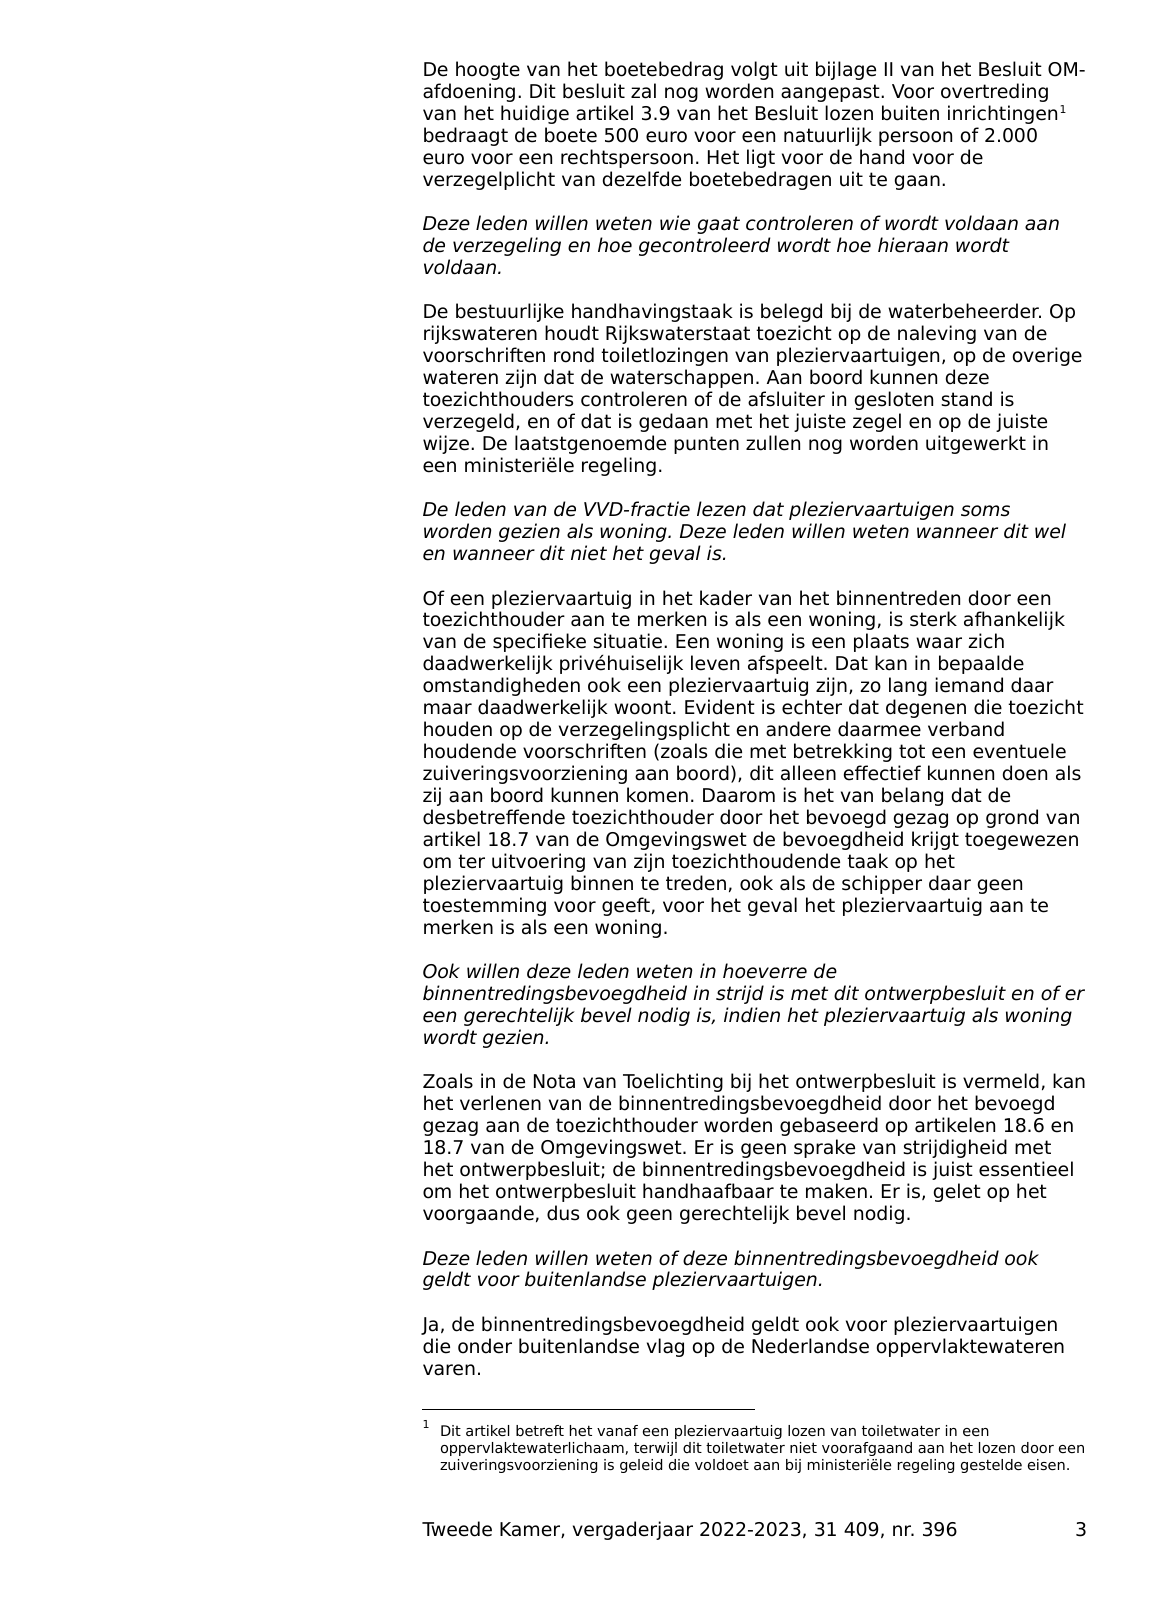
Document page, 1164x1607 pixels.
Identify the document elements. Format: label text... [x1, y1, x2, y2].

text Zoals in de Nota van Toelichting bij het ontwerpbesluit is vermeld, kan het verlenen van de binnentredingsbevoegdheid door het bevoegd gezag aan de toezichthouder worden gebaseerd op artikelen 18.6 en 18.7 van de Omgevingswet. Er is geen sprake van strijdigheid met het ontwerpbesluit; de binnentredingsbevoegdheid is juist essentieel om het ontwerpbesluit handhaafbaar te maken. Er is, gelet op het voorgaande, dus ook geen gerechtelijk bevel nodig. [422, 1071, 1087, 1225]
text Deze leden willen weten wie gaat controleren of wordt voldaan aan de verzegeling en hoe gecontroleerd wordt hoe hieraan wordt voldaan. [422, 213, 1087, 279]
text De hoogte van het boetebedrag volgt uit bijlage II van het Besluit OM-afdoening. Dit besluit zal nog worden aangepast. Voor overtreding van het huidige artikel 3.9 van het Besluit lozen buiten inrichtingen bedraagt de boete 500 euro voor een natuurlijk persoon of 2.000 euro voor een rechtspersoon. Het ligt voor de hand voor de verzegelplicht van dezelfde boetebedragen uit te gaan. [422, 59, 1087, 191]
text Deze leden willen weten of deze binnentredingsbevoegdheid ook geldt voor buitenlandse pleziervaartuigen. [422, 1247, 1087, 1291]
text Ook willen deze leden weten in hoeverre de binnentredingsbevoegdheid in strijd is met dit ontwerpbesluit en of er een gerechtelijk bevel nodig is, indien het pleziervaartuig als woning wordt gezien. [422, 961, 1087, 1049]
text De bestuurlijke handhavingstaak is belegd bij de waterbeheerder. Op rijkswateren houdt Rijkswaterstaat toezicht op de naleving van de voorschriften rond toiletlozingen van pleziervaartuigen, op de overige wateren zijn dat de waterschappen. Aan boord kunnen deze toezichthouders controleren of de afsluiter in gesloten stand is verzegeld, en of dat is gedaan met het juiste zegel en op de juiste wijze. De laatstgenoemde punten zullen nog worden uitgewerkt in een ministeriële regeling. [422, 301, 1087, 477]
text Of een pleziervaartuig in het kader van het binnentreden door een toezichthouder aan te merken is als een woning, is sterk afhankelijk van de specifieke situatie. Een woning is een plaats waar zich daadwerkelijk privéhuiselijk leven afspeelt. Dat kan in bepaalde omstandigheden ook een pleziervaartuig zijn, zo lang iemand daar maar daadwerkelijk woont. Evident is echter dat degenen die toezicht houden op de verzegelingsplicht en andere daarmee verband houdende voorschriften (zoals die met betrekking tot een eventuele zuiveringsvoorziening aan boord), dit alleen effectief kunnen doen als zij aan boord kunnen komen. Daarom is het van belang dat de desbetreffende toezichthouder door het bevoegd gezag op grond van artikel 18.7 van de Omgevingswet de bevoegdheid krijgt toegewezen om ter uitvoering van zijn toezichthoudende taak op het pleziervaartuig binnen te treden, ook als de schipper daar geen toestemming voor geeft, voor het geval het pleziervaartuig aan te merken is als een woning. [422, 587, 1087, 939]
text De leden van de VVD-fractie lezen dat pleziervaartuigen soms worden gezien als woning. Deze leden willen weten wanneer dit wel en wanneer dit niet het geval is. [422, 499, 1087, 565]
text Ja, de binnentredingsbevoegdheid geldt ook voor pleziervaartuigen die onder buitenlandse vlag op de Nederlandse oppervlaktewateren varen. [422, 1313, 1087, 1379]
text Dit artikel betreft het vanaf een pleziervaartuig lozen van toiletwater in een oppervlaktewaterlichaam, terwijl dit toiletwater niet voorafgaand aan het lozen door een zuiveringsvoorziening is geleid die voldoet aan bij ministeriële regeling gestelde eisen. [422, 1418, 1087, 1474]
